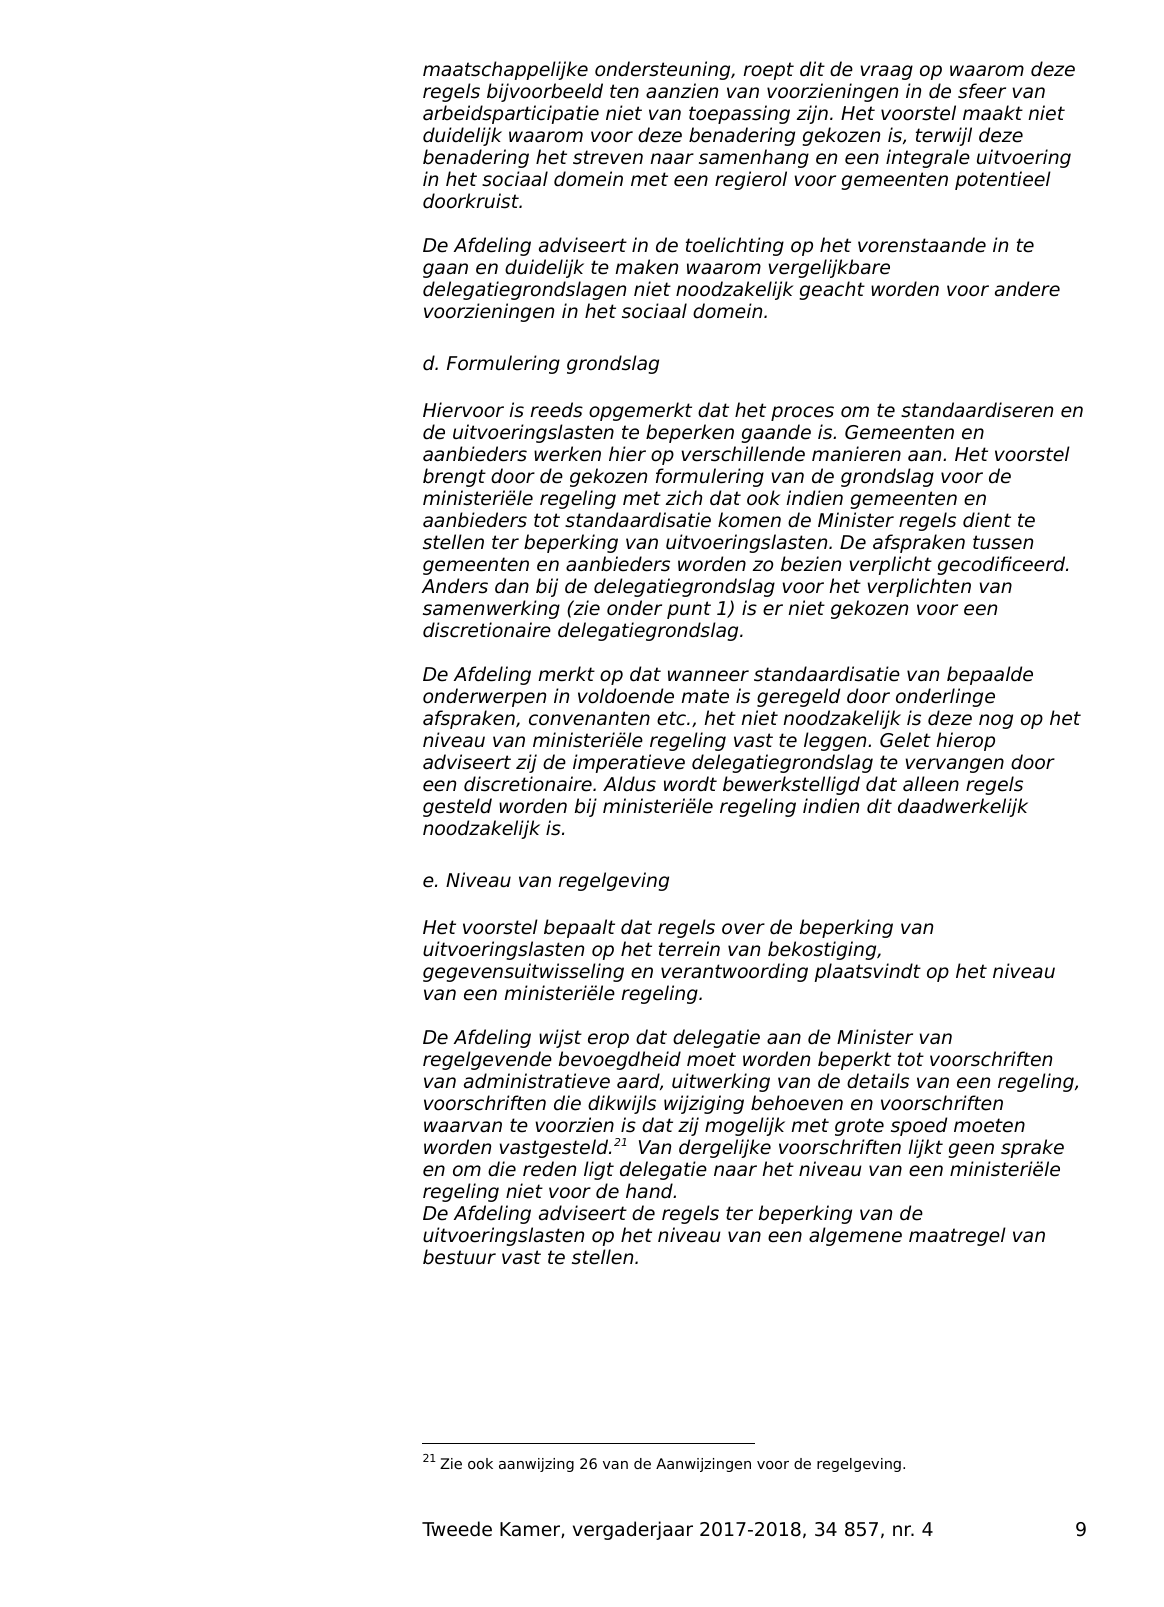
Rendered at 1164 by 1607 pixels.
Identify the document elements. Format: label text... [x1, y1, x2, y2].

text De Afdeling adviseert in de toelichting op het vorenstaande in te gaan en duidelijk te maken waarom vergelijkbare delegatiegrondslagen niet noodzakelijk geacht worden voor andere voorzieningen in het sociaal domein. [422, 235, 1087, 323]
subtitle e. Niveau van regelgeving [422, 870, 1087, 892]
text De Afdeling merkt op dat wanneer standaardisatie van bepaalde onderwerpen in voldoende mate is geregeld door onderlinge afspraken, convenanten etc., het niet noodzakelijk is deze nog op het niveau van ministeriële regeling vast te leggen. Gelet hierop adviseert zij de imperatieve delegatiegrondslag te vervangen door een discretionaire. Aldus wordt bewerkstelligd dat alleen regels gesteld worden bij ministeriële regeling indien dit daadwerkelijk noodzakelijk is. [422, 664, 1087, 840]
text De Afdeling wijst erop dat delegatie aan de Minister van regelgevende bevoegdheid moet worden beperkt tot voorschriften van administratieve aard, uitwerking van de details van een regeling, voorschriften die dikwijls wijziging behoeven en voorschriften waarvan te voorzien is dat zij mogelijk met grote spoed moeten worden vastgesteld. Van dergelijke voorschriften lijkt geen sprake en om die reden ligt delegatie naar het niveau van een ministeriële regeling niet voor de hand. [422, 1027, 1087, 1203]
text De Afdeling adviseert de regels ter beperking van de uitvoeringslasten op het niveau van een algemene maatregel van bestuur vast te stellen. [422, 1203, 1087, 1269]
text Zie ook aanwijzing 26 van de Aanwijzingen voor de regelgeving. [422, 1452, 1087, 1474]
text Hiervoor is reeds opgemerkt dat het proces om te standaardiseren en de uitvoeringslasten te beperken gaande is. Gemeenten en aanbieders werken hier op verschillende manieren aan. Het voorstel brengt door de gekozen formulering van de grondslag voor de ministeriële regeling met zich dat ook indien gemeenten en aanbieders tot standaardisatie komen de Minister regels dient te stellen ter beperking van uitvoeringslasten. De afspraken tussen gemeenten en aanbieders worden zo bezien verplicht gecodificeerd. Anders dan bij de delegatiegrondslag voor het verplichten van samenwerking (zie onder punt 1) is er niet gekozen voor een discretionaire delegatiegrondslag. [422, 400, 1087, 642]
subtitle d. Formulering grondslag [422, 353, 1087, 375]
text maatschappelijke ondersteuning, roept dit de vraag op waarom deze regels bijvoorbeeld ten aanzien van voorzieningen in de sfeer van arbeidsparticipatie niet van toepassing zijn. Het voorstel maakt niet duidelijk waarom voor deze benadering gekozen is, terwijl deze benadering het streven naar samenhang en een integrale uitvoering in het sociaal domein met een regierol voor gemeenten potentieel doorkruist. [422, 59, 1087, 213]
text Het voorstel bepaalt dat regels over de beperking van uitvoeringslasten op het terrein van bekostiging, gegevensuitwisseling en verantwoording plaatsvindt op het niveau van een ministeriële regeling. [422, 917, 1087, 1005]
